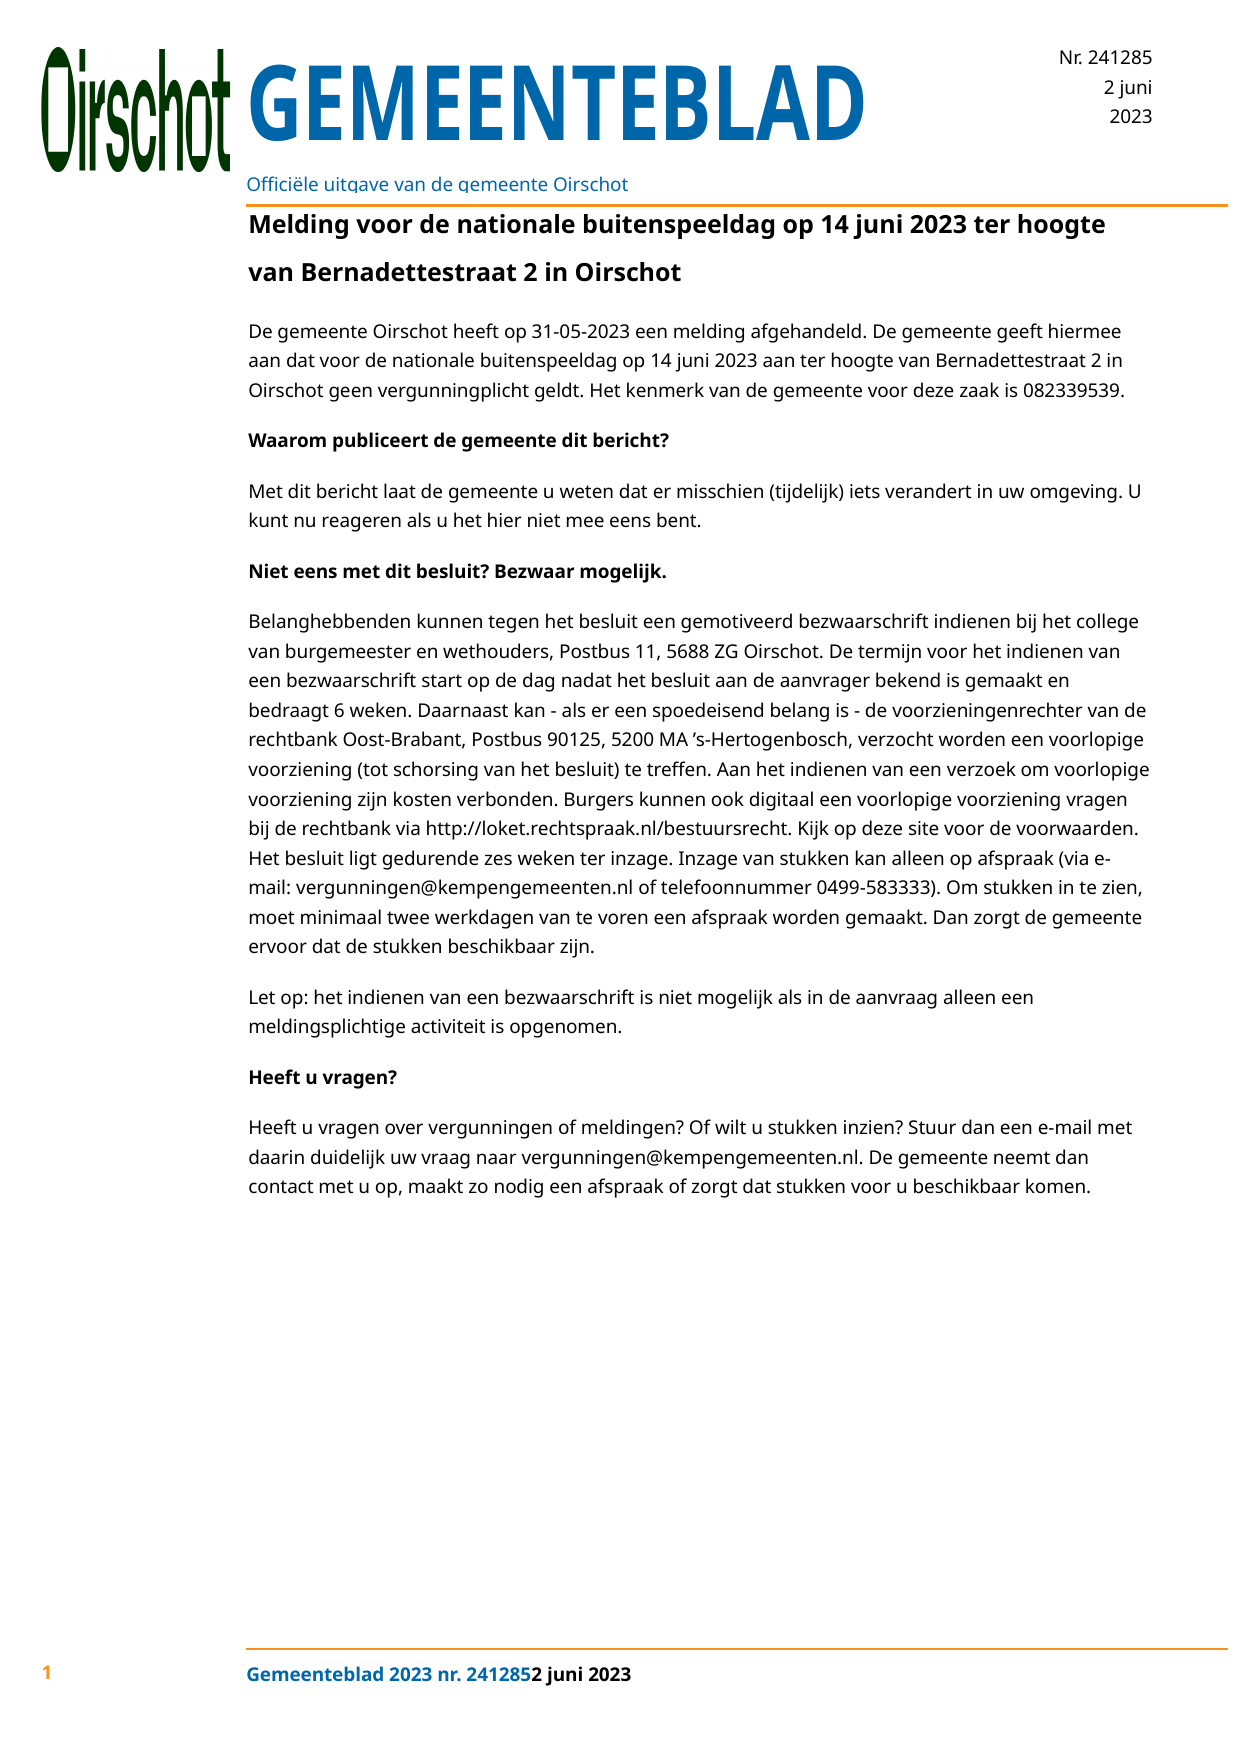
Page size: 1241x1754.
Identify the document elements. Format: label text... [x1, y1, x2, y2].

text Met dit bericht laat de gemeente u weten dat er misschien (tijdelijk) iets verandert in uw omgeving. U kunt nu reageren als u het hier niet mee eens bent. [248, 478, 1152, 533]
text Waarom publiceert de gemeente dit bericht? [248, 427, 1152, 453]
text Melding voor de nationale buitenspeeldag op 14 juni 2023 ter hoogte van Bernadettestraat 2 in Oirschot [248, 207, 1152, 288]
text Heeft u vragen? [248, 1064, 1152, 1090]
text Heeft u vragen over vergunningen of meldingen? Of wilt u stukken inzien? Stuur dan een e-mail met daarin duidelijk uw vraag naar vergunningen@kempengemeenten.nl. De gemeente neemt dan contact met u op, maakt zo nodig een afspraak of zorgt dat stukken voor u beschikbaar komen. [248, 1114, 1152, 1199]
text Belanghebbenden kunnen tegen het besluit een gemotiveerd bezwaarschrift indienen bij het college van burgemeester en wethouders, Postbus 11, 5688 ZG Oirschot. De termijn voor het indienen van een bezwaarschrift start op de dag nadat het besluit aan de aanvrager bekend is gemaakt en bedraagt 6 weken. Daarnaast kan - als er een spoedeisend belang is - de voorzieningenrechter van de rechtbank Oost-Brabant, Postbus 90125, 5200 MA ’s-Hertogenbosch, verzocht worden een voorlopige voorziening (tot schorsing van het besluit) te treffen. Aan het indienen van een verzoek om voorlopige voorziening zijn kosten verbonden. Burgers kunnen ook digitaal een voorlopige voorziening vragen bij de rechtbank via http://loket.rechtspraak.nl/bestuursrecht. Kijk op deze site voor de voorwaarden. Het besluit ligt gedurende zes weken ter inzage. Inzage van stukken kan alleen op afspraak (via e-mail: vergunningen@kempengemeenten.nl of telefoonnummer 0499-583333). Om stukken in te zien, moet minimaal twee werkdagen van te voren een afspraak worden gemaakt. Dan zorgt de gemeente ervoor dat de stukken beschikbaar zijn. [248, 608, 1152, 959]
text Niet eens met dit besluit? Bezwaar mogelijk. [248, 558, 1152, 584]
text De gemeente Oirschot heeft op 31-05-2023 een melding afgehandeld. De gemeente geeft hiermee aan dat voor de nationale buitenspeeldag op 14 juni 2023 aan ter hoogte van Bernadettestraat 2 in Oirschot geen vergunningplicht geldt. Het kenmerk van de gemeente voor deze zaak is 082339539. [248, 318, 1152, 403]
picture [41, 47, 231, 172]
text Let op: het indienen van een bezwaarschrift is niet mogelijk als in de aanvraag alleen een meldingsplichtige activiteit is opgenomen. [248, 984, 1152, 1039]
